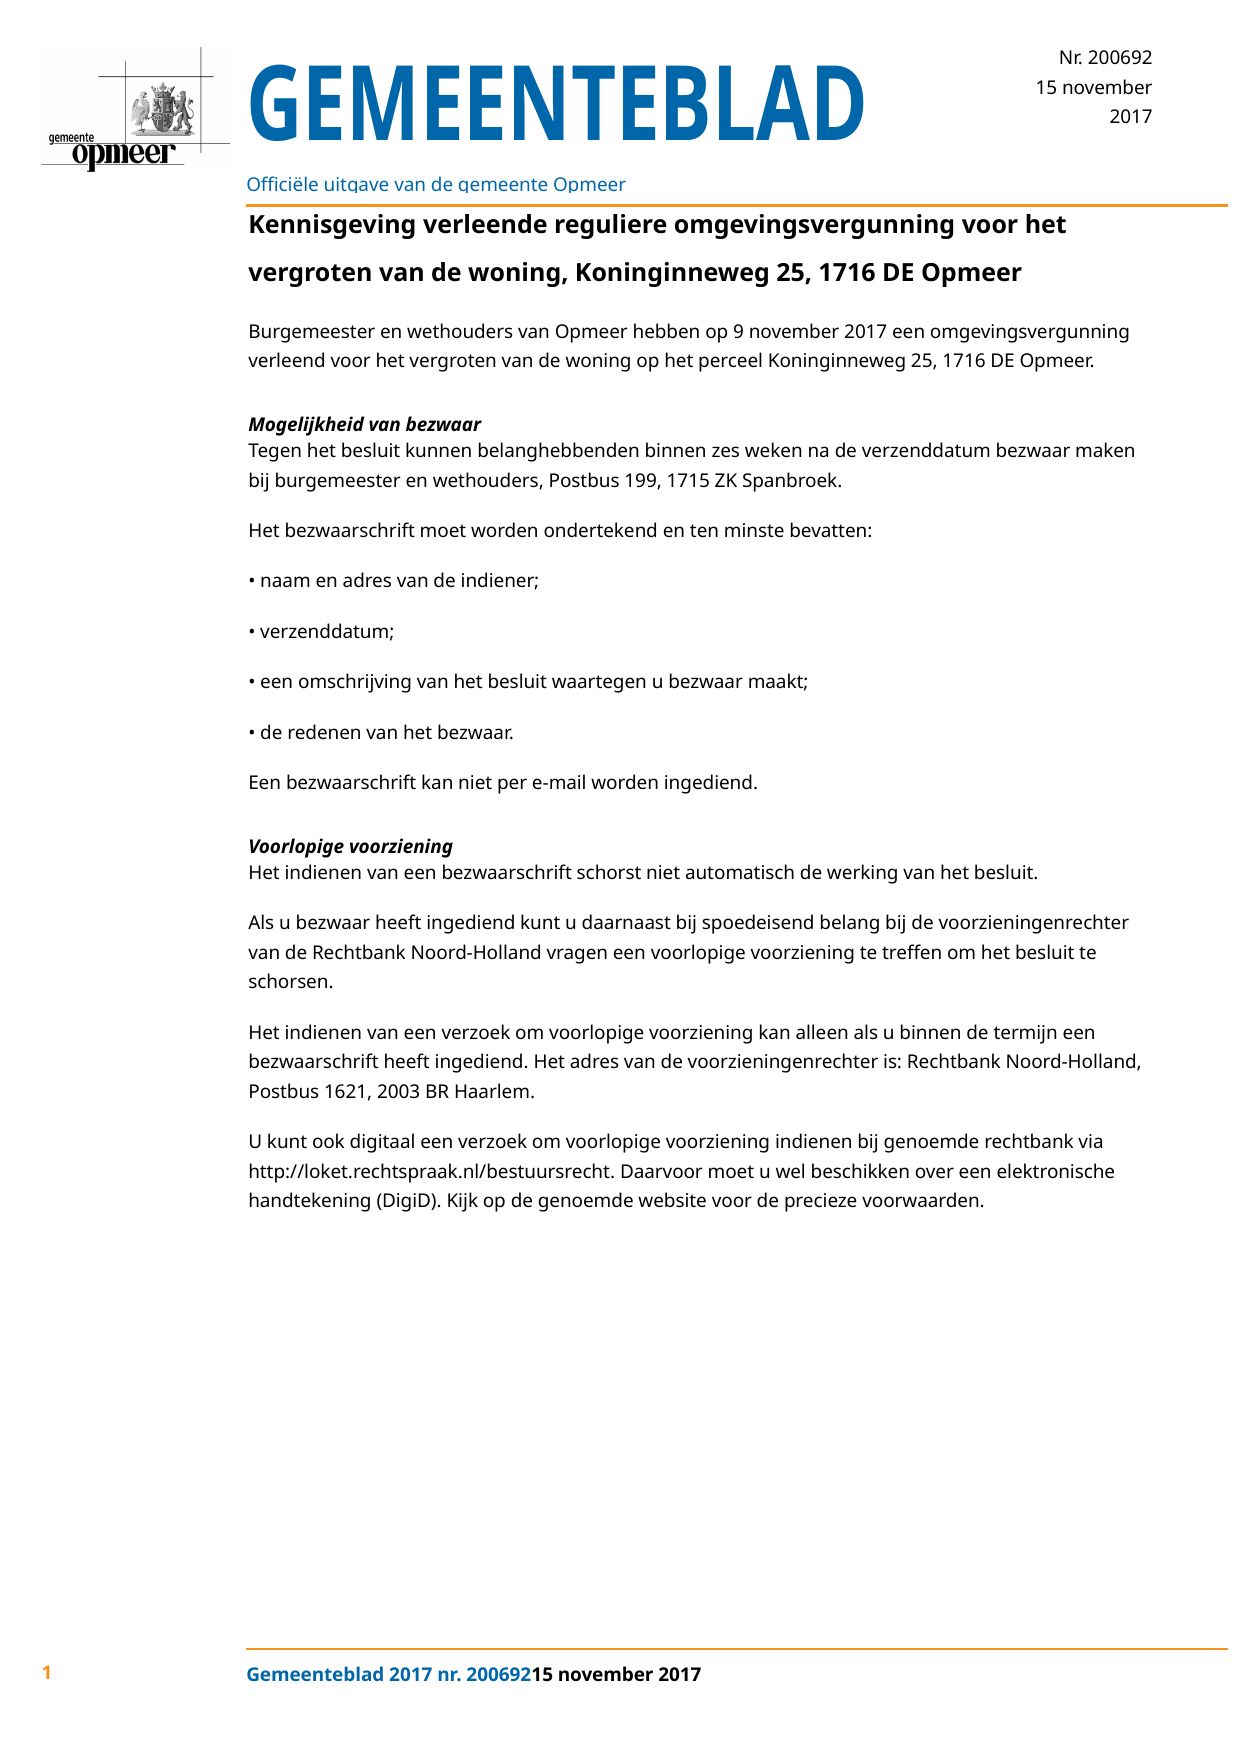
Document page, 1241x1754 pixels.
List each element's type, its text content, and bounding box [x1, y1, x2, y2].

text Burgemeester en wethouders van Opmeer hebben op 9 november 2017 een omgevingsvergunning verleend voor het vergroten van de woning op het perceel Koninginneweg 25, 1716 DE Opmeer. [248, 318, 1152, 373]
picture [41, 47, 231, 172]
text Mogelijkheid van bezwaar [248, 411, 1152, 437]
text • verzenddatum; [248, 618, 1152, 644]
text Het bezwaarschrift moet worden ondertekend en ten minste bevatten: [248, 517, 1152, 543]
text Kennisgeving verleende reguliere omgevingsvergunning voor het vergroten van de woning, Koninginneweg 25, 1716 DE Opmeer [248, 207, 1152, 288]
text • een omschrijving van het besluit waartegen u bezwaar maakt; [248, 668, 1152, 694]
text Als u bezwaar heeft ingediend kunt u daarnaast bij spoedeisend belang bij de voorzieningenrechter van de Rechtbank Noord-Holland vragen een voorlopige voorziening te treffen om het besluit te schorsen. [248, 909, 1152, 994]
text • de redenen van het bezwaar. [248, 719, 1152, 744]
text • naam en adres van de indiener; [248, 568, 1152, 593]
text U kunt ook digitaal een verzoek om voorlopige voorziening indienen bij genoemde rechtbank via http://loket.rechtspraak.nl/bestuursrecht. Daarvoor moet u wel beschikken over een elektronische handtekening (DigiD). Kijk op de genoemde website voor de precieze voorwaarden. [248, 1128, 1152, 1213]
text Een bezwaarschrift kan niet per e-mail worden ingediend. [248, 769, 1152, 795]
text Het indienen van een bezwaarschrift schorst niet automatisch de werking van het besluit. [248, 859, 1152, 885]
text Tegen het besluit kunnen belanghebbenden binnen zes weken na de verzenddatum bezwaar maken bij burgemeester en wethouders, Postbus 199, 1715 ZK Spanbroek. [248, 437, 1152, 492]
text Voorlopige voorziening [248, 833, 1152, 859]
text Het indienen van een verzoek om voorlopige voorziening kan alleen als u binnen de termijn een bezwaarschrift heeft ingediend. Het adres van de voorzieningenrechter is: Rechtbank Noord-Holland, Postbus 1621, 2003 BR Haarlem. [248, 1019, 1152, 1104]
